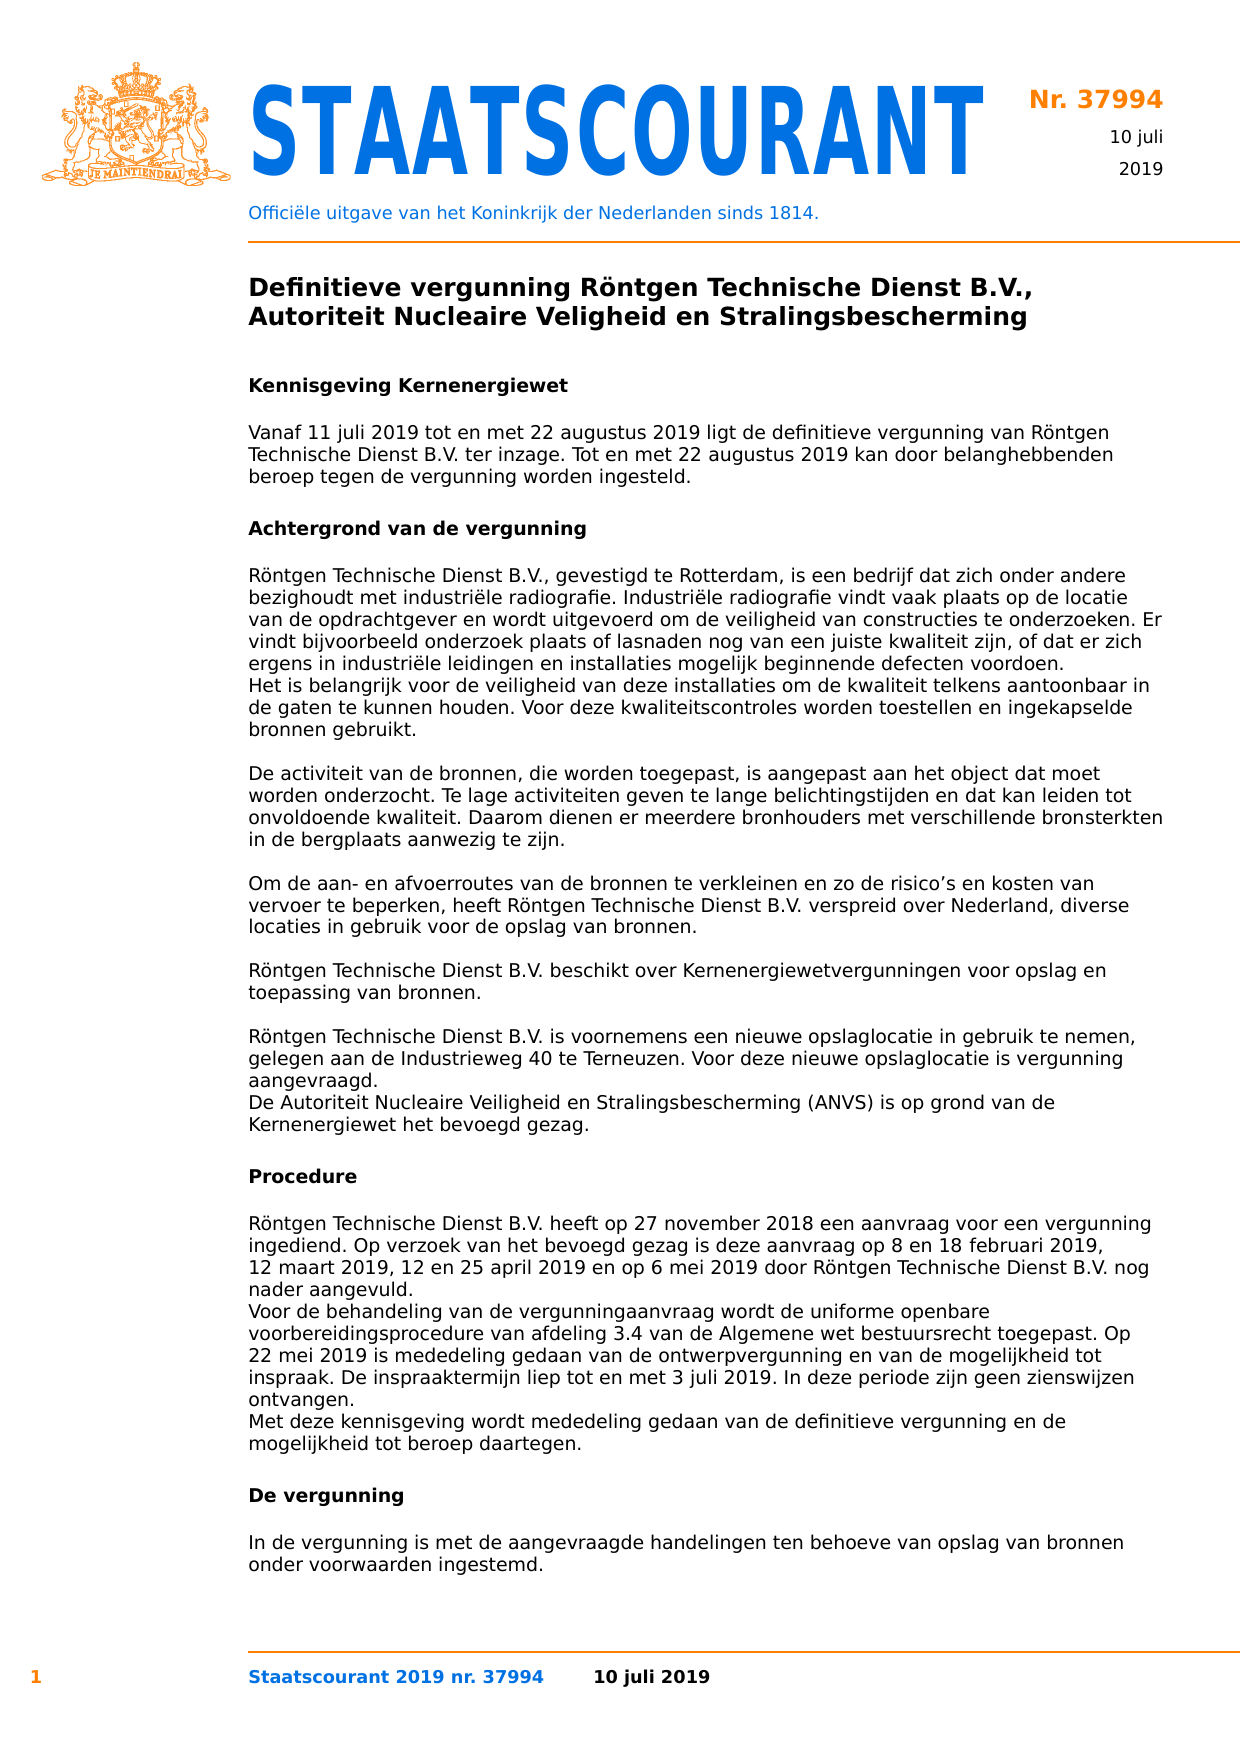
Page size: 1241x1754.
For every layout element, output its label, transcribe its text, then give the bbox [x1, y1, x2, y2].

text In de vergunning is met de aangevraagde handelingen ten behoeve van opslag van bronnen onder voorwaarden ingestemd. [248, 1532, 1163, 1576]
text De activiteit van de bronnen, die worden toegepast, is aangepast aan het object dat moet worden onderzocht. Te lage activiteiten geven te lange belichtingstijden en dat kan leiden tot onvoldoende kwaliteit. Daarom dienen er meerdere bronhouders met verschillende bron­sterkten in de bergplaats aanwezig te zijn. [248, 763, 1163, 851]
text Röntgen Technische Dienst B.V., gevestigd te Rotterdam, is een bedrijf dat zich onder andere bezighoudt met industriële radiografie. Industriële radiografie vindt vaak plaats op de locatie van de opdracht­gever en wordt uitgevoerd om de veiligheid van constructies te onderzoeken. Er vindt bijvoorbeeld onderzoek plaats of lasnaden nog van een juiste kwaliteit zijn, of dat er zich ergens in industriële leidingen en installaties mogelijk beginnende defecten voordoen. [248, 565, 1163, 675]
subtitle De vergunning [248, 1485, 1163, 1507]
text Met deze kennisgeving wordt mededeling gedaan van de definitieve vergunning en de mogelijkheid tot beroep daartegen. [248, 1411, 1163, 1455]
subtitle Achtergrond van de vergunning [248, 518, 1163, 540]
table_cell Officiële uitgave van het Koninkrijk der Nederlanden sinds 1814. [248, 203, 1240, 241]
table_header [25, 62, 248, 241]
text Röntgen Technische Dienst B.V. heeft op 27 november 2018 een aanvraag voor een vergunning ingediend. Op verzoek van het bevoegd gezag is deze aanvraag op 8 en 18 februari 2019, 12 maart 2019, 12 en 25 april 2019 en op 6 mei 2019 door Röntgen Technische Dienst B.V. nog nader aangevuld. [248, 1213, 1163, 1301]
text Het is belangrijk voor de veiligheid van deze installaties om de kwaliteit telkens aantoonbaar in de gaten te kunnen houden. Voor deze kwaliteitscontroles worden toestellen en ingekapselde bronnen gebruikt. [248, 675, 1163, 741]
subtitle Procedure [248, 1166, 1163, 1188]
text Röntgen Technische Dienst B.V. is voornemens een nieuwe opslaglocatie in gebruik te nemen, gelegen aan de Industrieweg 40 te Terneuzen. Voor deze nieuwe opslaglocatie is vergunning aangevraagd. [248, 1026, 1163, 1092]
table_header Nr. 37994 [998, 62, 1240, 121]
subtitle Kennisgeving Kernenergiewet [248, 375, 1163, 397]
text De Autoriteit Nucleaire Veiligheid en Stralingsbescherming (ANVS) is op grond van de Kernenergiewet het bevoegd gezag. [248, 1092, 1163, 1136]
table_cell 10 juli [998, 121, 1240, 153]
text Om de aan- en afvoerroutes van de bronnen te verkleinen en zo de risico’s en kosten van vervoer te beperken, heeft Röntgen Technische Dienst B.V. verspreid over Nederland, diverse locaties in gebruik voor de opslag van bronnen. [248, 872, 1163, 938]
picture [41, 62, 231, 186]
table_cell 2019 [998, 153, 1240, 203]
text Voor de behandeling van de vergunningaanvraag wordt de uniforme openbare voorbereidingsprocedure van afdeling 3.4 van de Algemene wet bestuursrecht toegepast. Op 22 mei 2019 is mededeling gedaan van de ontwerpvergunning en van de mogelijkheid tot inspraak. De inspraaktermijn liep tot en met 3 juli 2019. In deze periode zijn geen zienswijzen ontvangen. [248, 1301, 1163, 1411]
table_header STAATSCOURANT [248, 62, 998, 203]
subtitle Definitieve vergunning Röntgen Technische Dienst B.V., Autoriteit Nucleaire Veligheid en Stralingsbescherming [248, 273, 1163, 331]
text Vanaf 11 juli 2019 tot en met 22 augustus 2019 ligt de definitieve vergunning van Röntgen Technische Dienst B.V. ter inzage. Tot en met 22 augustus 2019 kan door belanghebbenden beroep tegen de vergunning worden ingesteld. [248, 422, 1163, 488]
text Röntgen Technische Dienst B.V. beschikt over Kernenergiewetvergunningen voor opslag en toepassing van bronnen. [248, 960, 1163, 1004]
